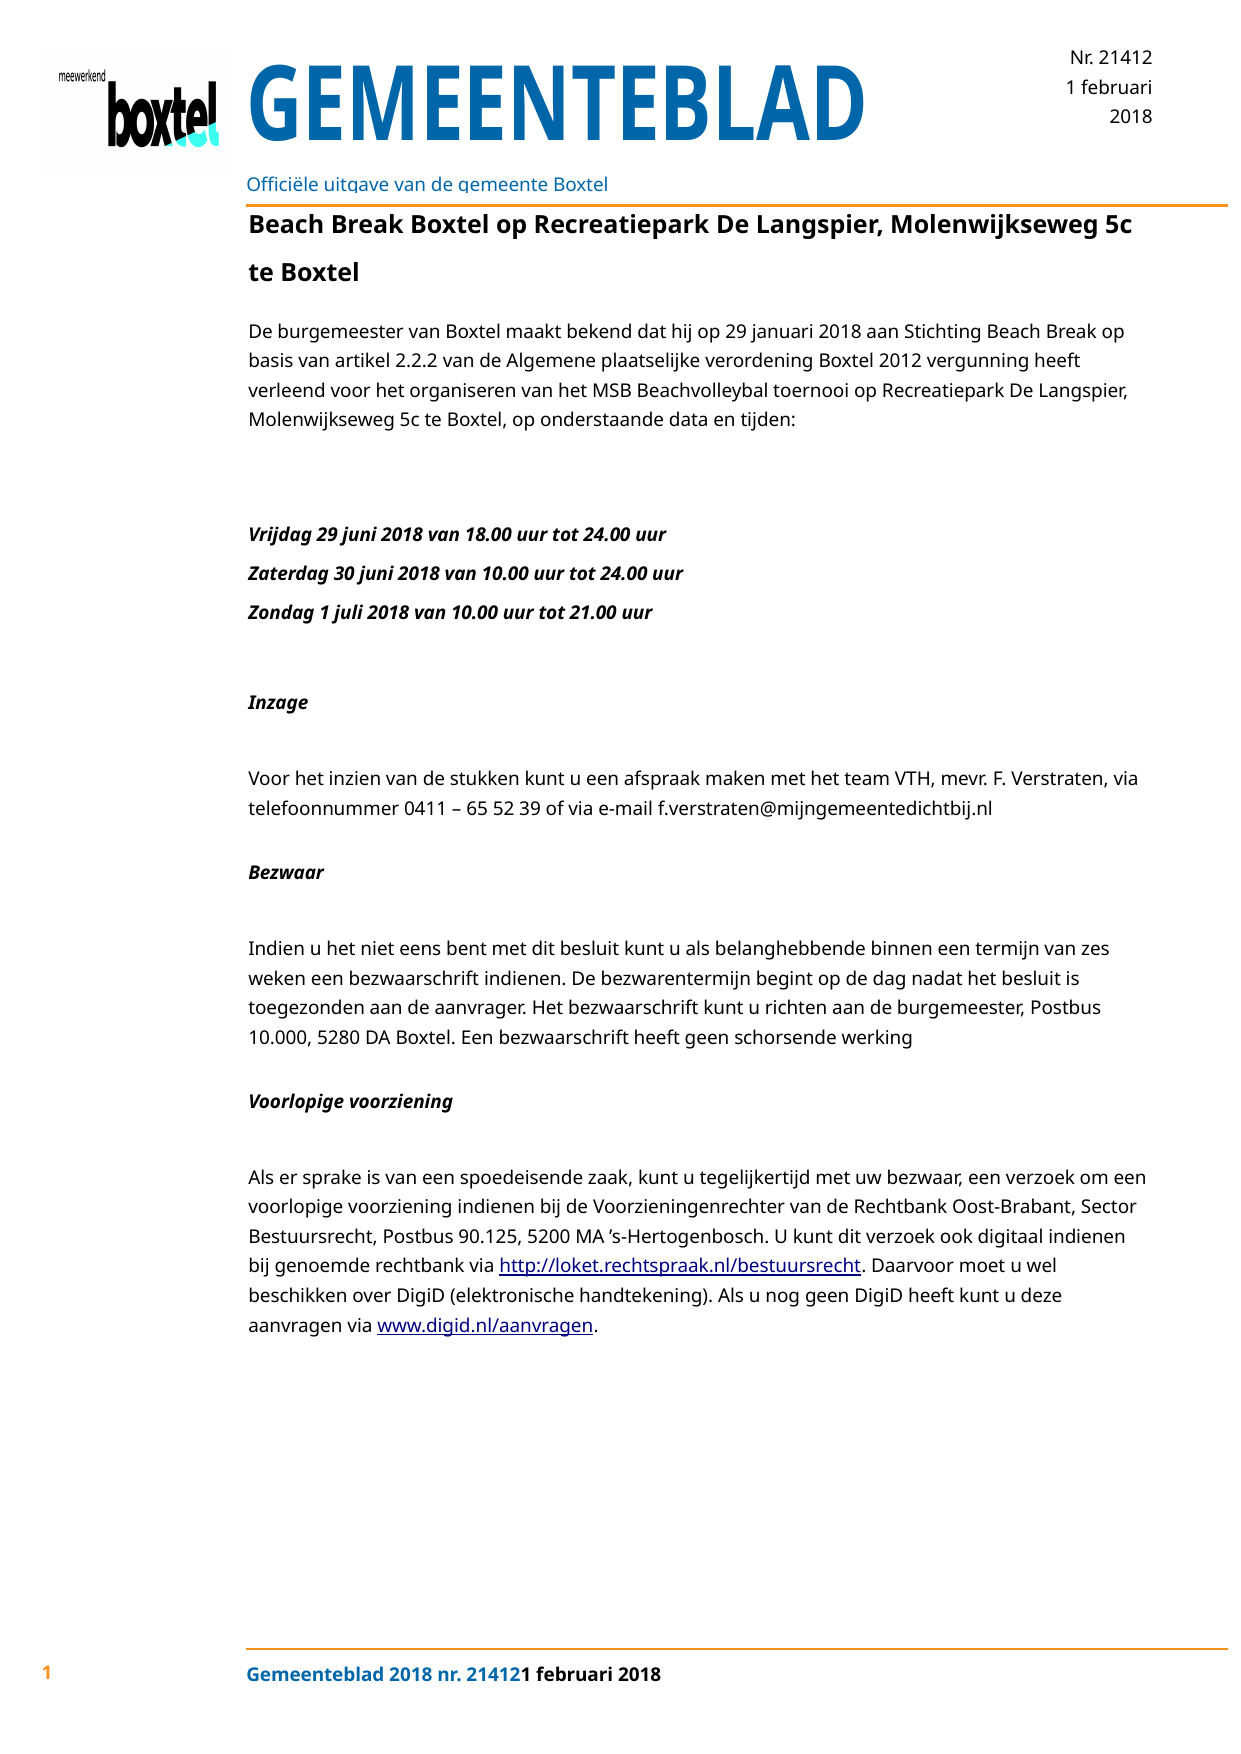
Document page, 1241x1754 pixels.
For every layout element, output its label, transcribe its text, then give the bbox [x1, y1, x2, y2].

text Inzage [248, 689, 1152, 715]
text Vrijdag 29 juni 2018 van 18.00 uur tot 24.00 uur [248, 521, 1152, 547]
text Voor het inzien van de stukken kunt u een afspraak maken met het team VTH, mevr. F. Verstraten, via telefoonnummer 0411 – 65 52 39 of via e-mail f.verstraten@mijngemeentedichtbij.nl [248, 765, 1152, 821]
text Voorlopige voorziening [248, 1088, 1152, 1113]
picture [41, 47, 231, 172]
text Als er sprake is van een spoedeisende zaak, kunt u tegelijkertijd met uw bezwaar, een verzoek om een voorlopige voorziening indienen bij de Voorzieningenrechter van de Rechtbank Oost-Brabant, Sector Bestuursrecht, Postbus 90.125, 5200 MA ’s-Hertogenbosch. U kunt dit verzoek ook digitaal indienen bij genoemde rechtbank via http://loket.rechtspraak.nl/bestuursrecht. Daarvoor moet u wel beschikken over DigiD (elektronische handtekening). Als u nog geen DigiD heeft kunt u deze aanvragen via www.digid.nl/aanvragen. [248, 1164, 1152, 1338]
text Zaterdag 30 juni 2018 van 10.00 uur tot 24.00 uur [248, 560, 1152, 586]
text Beach Break Boxtel op Recreatiepark De Langspier, Molenwijkseweg 5c te Boxtel [248, 207, 1152, 288]
text Bezwaar [248, 859, 1152, 885]
text De burgemeester van Boxtel maakt bekend dat hij op 29 januari 2018 aan Stichting Beach Break op basis van artikel 2.2.2 van de Algemene plaatselijke verordening Boxtel 2012 vergunning heeft verleend voor het organiseren van het MSB Beachvolleybal toernooi op Recreatiepark De Langspier, Molenwijkseweg 5c te Boxtel, op onderstaande data en tijden: [248, 318, 1152, 432]
text Zondag 1 juli 2018 van 10.00 uur tot 21.00 uur [248, 599, 1152, 625]
text Indien u het niet eens bent met dit besluit kunt u als belanghebbende binnen een termijn van zes weken een bezwaarschrift indienen. De bezwarentermijn begint op de dag nadat het besluit is toegezonden aan de aanvrager. Het bezwaarschrift kunt u richten aan de burgemeester, Postbus 10.000, 5280 DA Boxtel. Een bezwaarschrift heeft geen schorsende werking [248, 935, 1152, 1049]
